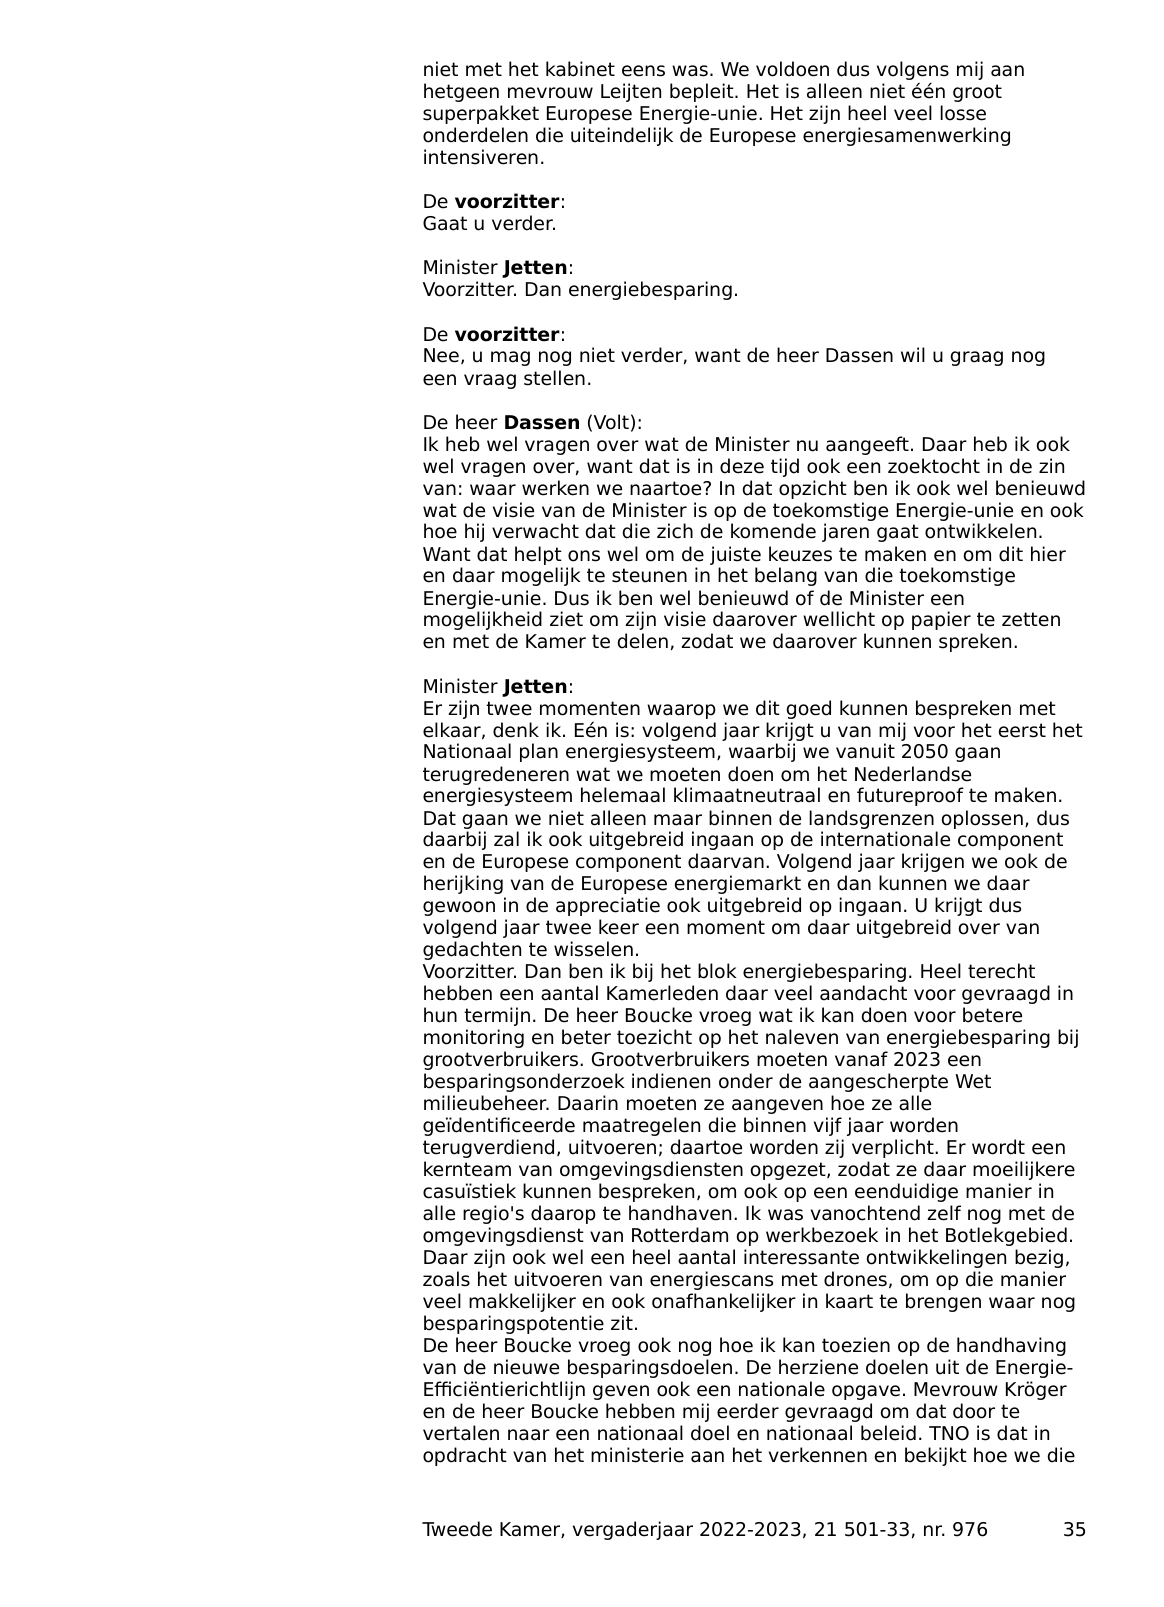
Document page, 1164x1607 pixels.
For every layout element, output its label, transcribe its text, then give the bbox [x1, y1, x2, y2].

text Voorzitter. Dan ben ik bij het blok energiebesparing. Heel terecht hebben een aantal Kamerleden daar veel aandacht voor gevraagd in hun termijn. De heer Boucke vroeg wat ik kan doen voor betere monitoring en beter toezicht op het naleven van energiebesparing bij grootverbruikers. Grootverbruikers moeten vanaf 2023 een besparingsonderzoek indienen onder de aangescherpte Wet milieubeheer. Daarin moeten ze aangeven hoe ze alle geïdentificeerde maatregelen die binnen vijf jaar worden terugverdiend, uitvoeren; daartoe worden zij verplicht. Er wordt een kernteam van omgevingsdiensten opgezet, zodat ze daar moeilijkere casuïstiek kunnen bespreken, om ook op een eenduidige manier in alle regio's daarop te handhaven. Ik was vanochtend zelf nog met de omgevingsdienst van Rotterdam op werkbezoek in het Botlekgebied. Daar zijn ook wel een heel aantal interessante ontwikkelingen bezig, zoals het uitvoeren van energiescans met drones, om op die manier veel makkelijker en ook onafhankelijker in kaart te brengen waar nog besparingspotentie zit. [422, 961, 1087, 1335]
text Minister Jetten: [422, 676, 1087, 697]
text Voorzitter. Dan energiebesparing. [422, 279, 1087, 301]
text Er zijn twee momenten waarop we dit goed kunnen bespreken met elkaar, denk ik. Eén is: volgend jaar krijgt u van mij voor het eerst het Nationaal plan energiesysteem, waarbij we vanuit 2050 gaan terugredeneren wat we moeten doen om het Nederlandse energiesysteem helemaal klimaatneutraal en futureproof te maken. Dat gaan we niet alleen maar binnen de landsgrenzen oplossen, dus daarbij zal ik ook uitgebreid ingaan op de internationale component en de Europese component daarvan. Volgend jaar krijgen we ook de herijking van de Europese energiemarkt en dan kunnen we daar gewoon in de appreciatie ook uitgebreid op ingaan. U krijgt dus volgend jaar twee keer een moment om daar uitgebreid over van gedachten te wisselen. [422, 697, 1087, 961]
text De heer Dassen (Volt): [422, 412, 1087, 433]
text De voorzitter: [422, 323, 1087, 345]
text De voorzitter: [422, 191, 1087, 213]
text Gaat u verder. [422, 213, 1087, 235]
text Nee, u mag nog niet verder, want de heer Dassen wil u graag nog een vraag stellen. [422, 345, 1087, 389]
text Minister Jetten: [422, 257, 1087, 279]
text De heer Boucke vroeg ook nog hoe ik kan toezien op de handhaving van de nieuwe besparingsdoelen. De herziene doelen uit de Energie-Efficiëntierichtlijn geven ook een nationale opgave. Mevrouw Kröger en de heer Boucke hebben mij eerder gevraagd om dat door te vertalen naar een nationaal doel en nationaal beleid. TNO is dat in opdracht van het ministerie aan het verkennen en bekijkt hoe we die [422, 1335, 1087, 1467]
text niet met het kabinet eens was. We voldoen dus volgens mij aan hetgeen mevrouw Leijten bepleit. Het is alleen niet één groot superpakket Europese Energie-unie. Het zijn heel veel losse onderdelen die uiteindelijk de Europese energiesamenwerking intensiveren. [422, 59, 1087, 169]
text Ik heb wel vragen over wat de Minister nu aangeeft. Daar heb ik ook wel vragen over, want dat is in deze tijd ook een zoektocht in de zin van: waar werken we naartoe? In dat opzicht ben ik ook wel benieuwd wat de visie van de Minister is op de toekomstige Energie-unie en ook hoe hij verwacht dat die zich de komende jaren gaat ontwikkelen. Want dat helpt ons wel om de juiste keuzes te maken en om dit hier en daar mogelijk te steunen in het belang van die toekomstige Energie-unie. Dus ik ben wel benieuwd of de Minister een mogelijkheid ziet om zijn visie daarover wellicht op papier te zetten en met de Kamer te delen, zodat we daarover kunnen spreken. [422, 433, 1087, 653]
